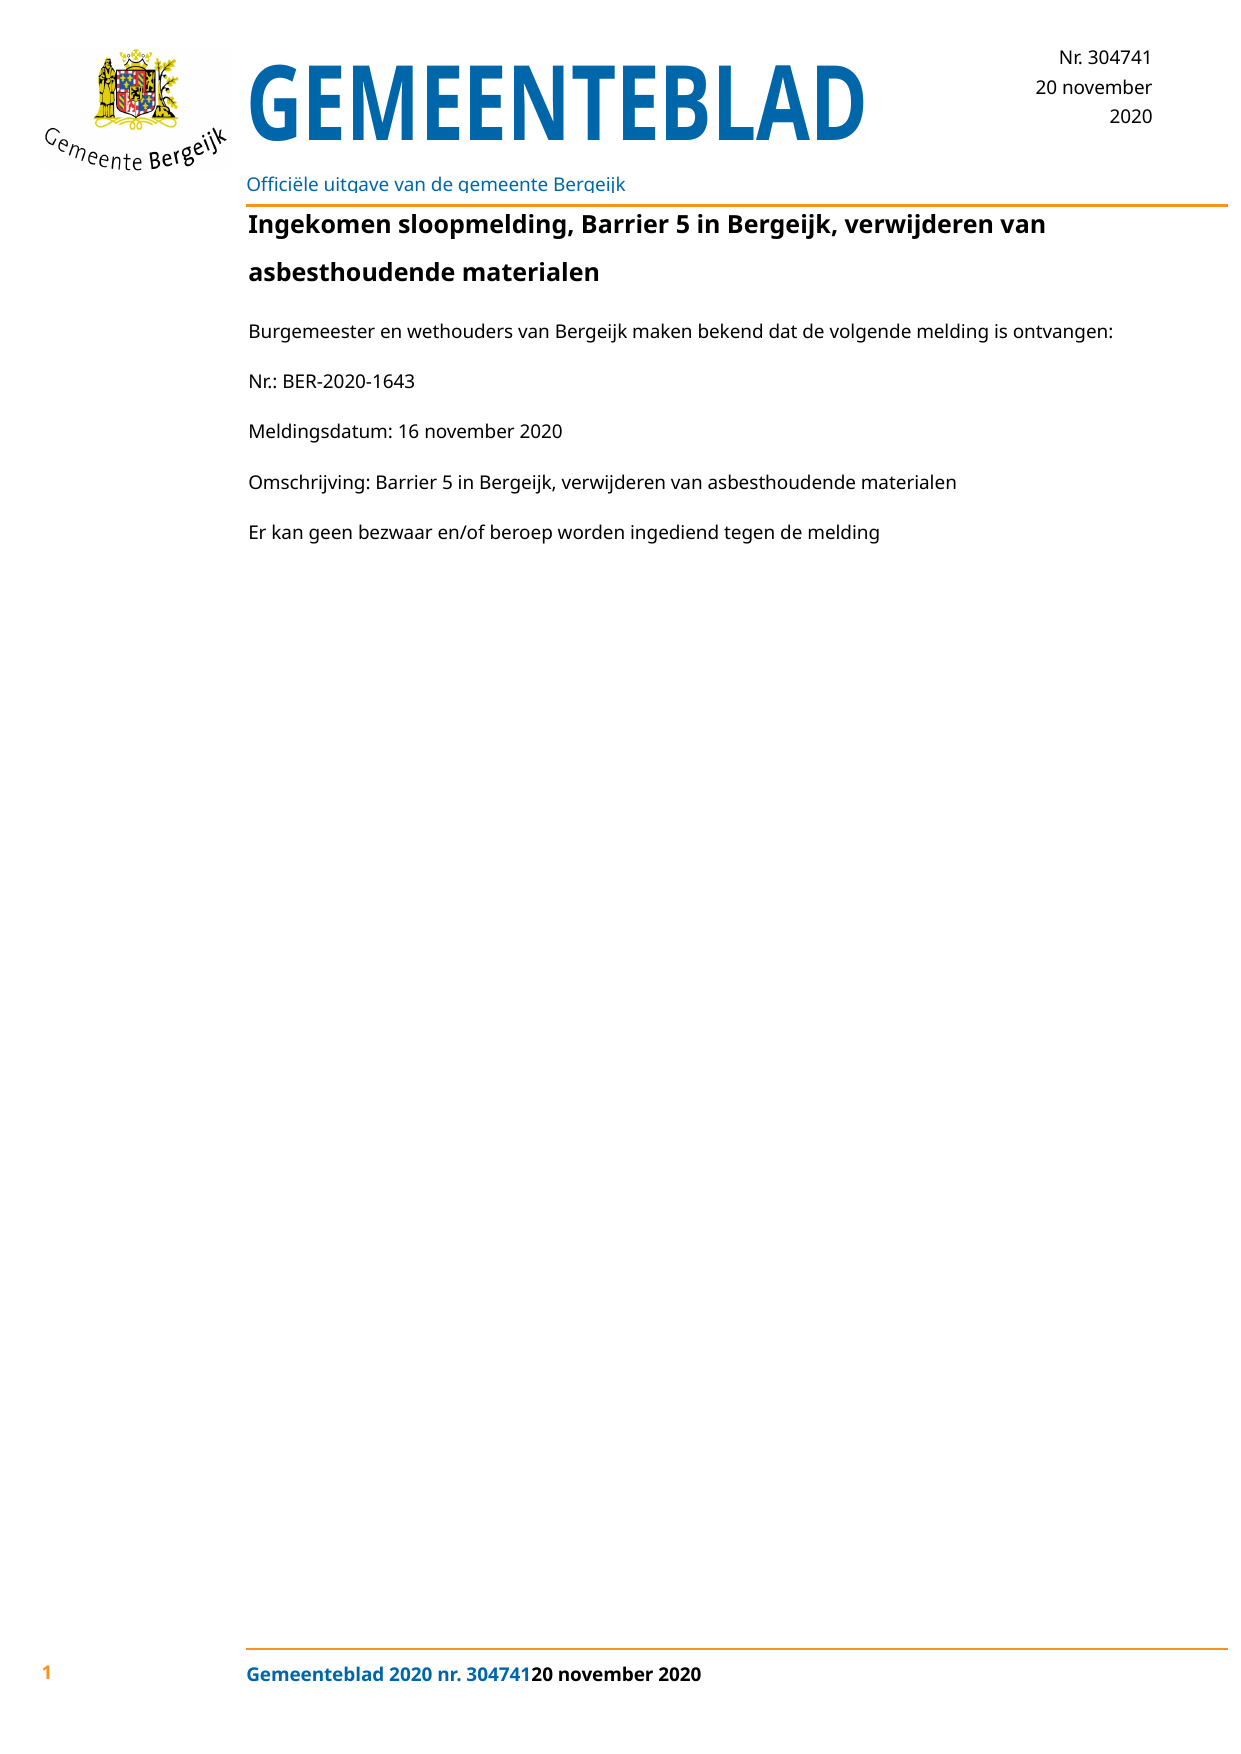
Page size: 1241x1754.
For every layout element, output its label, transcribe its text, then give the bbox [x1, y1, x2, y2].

text Omschrijving: Barrier 5 in Bergeijk, verwijderen van asbesthoudende materialen [248, 469, 1152, 495]
picture [41, 47, 231, 172]
text Ingekomen sloopmelding, Barrier 5 in Bergeijk, verwijderen van asbesthoudende materialen [248, 207, 1152, 288]
text Meldingsdatum: 16 november 2020 [248, 419, 1152, 444]
text Nr.: BER-2020-1643 [248, 368, 1152, 394]
text Er kan geen bezwaar en/of beroep worden ingediend tegen de melding [248, 519, 1152, 545]
text Burgemeester en wethouders van Bergeijk maken bekend dat de volgende melding is ontvangen: [248, 318, 1152, 344]
